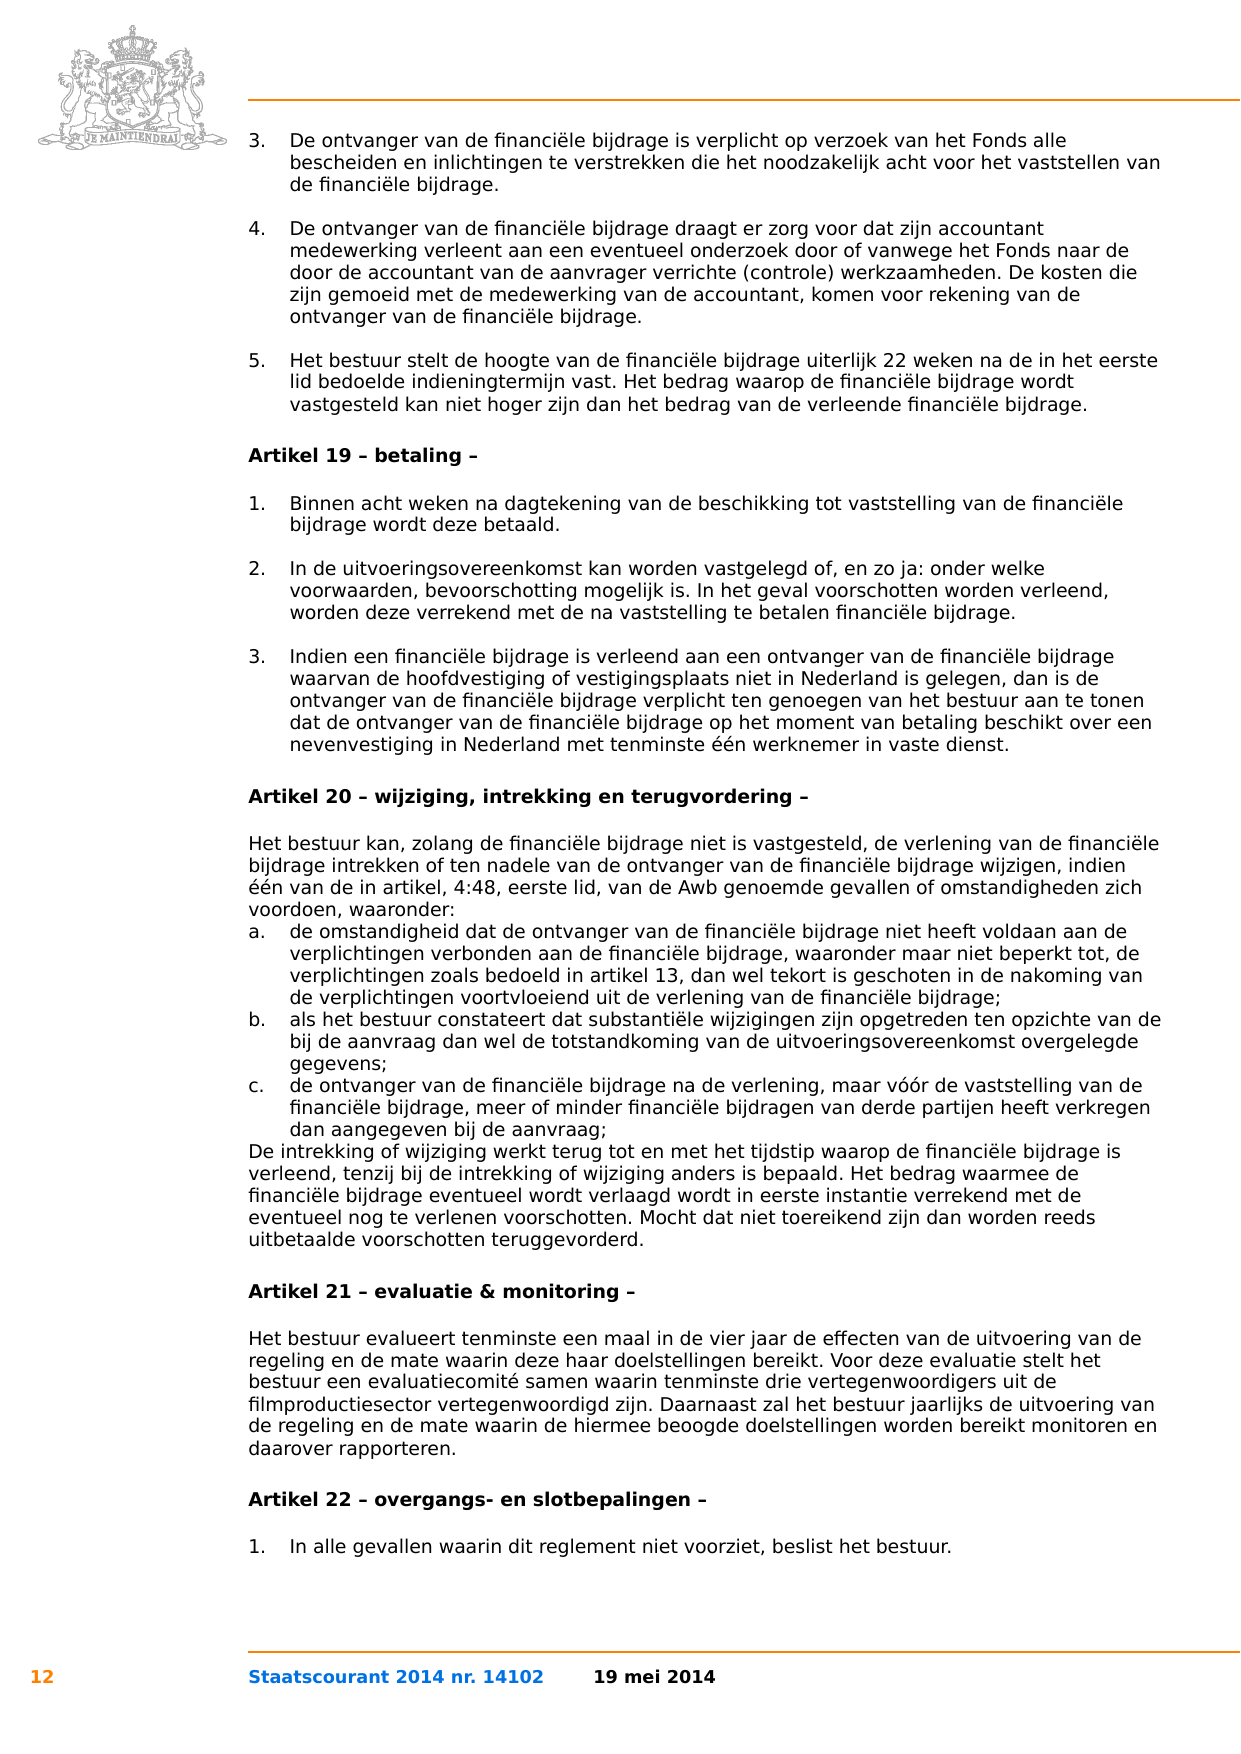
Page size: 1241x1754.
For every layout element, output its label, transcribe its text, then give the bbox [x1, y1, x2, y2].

subtitle Artikel 19 – betaling – [248, 445, 1163, 467]
picture [38, 25, 227, 150]
text De intrekking of wijziging werkt terug tot en met het tijdstip waarop de financiële bijdrage is verleend, tenzij bij de intrekking of wijziging anders is bepaald. Het bedrag waarmee de financiële bijdrage eventueel wordt verlaagd wordt in eerste instantie verrekend met de eventueel nog te verlenen voorschotten. Mocht dat niet toereikend zijn dan worden reeds uitbetaalde voorschotten teruggevorderd. [248, 1141, 1163, 1251]
text 1. In alle gevallen waarin dit reglement niet voorziet, beslist het bestuur. [248, 1536, 1163, 1558]
subtitle Artikel 22 – overgangs- en slotbepalingen – [248, 1489, 1163, 1511]
subtitle Artikel 20 – wijziging, intrekking en terugvordering – [248, 786, 1163, 808]
text c. de ontvanger van de financiële bijdrage na de verlening, maar vóór de vaststelling van de financiële bijdrage, meer of minder financiële bijdragen van derde partijen heeft verkregen dan aangegeven bij de aanvraag; [248, 1075, 1163, 1141]
text 4. De ontvanger van de financiële bijdrage draagt er zorg voor dat zijn accountant medewerking verleent aan een eventueel onderzoek door of vanwege het Fonds naar de door de accountant van de aanvrager verrichte (controle) werkzaamheden. De kosten die zijn gemoeid met de medewerking van de accountant, komen voor rekening van de ontvanger van de financiële bijdrage. [248, 218, 1163, 328]
text 5. Het bestuur stelt de hoogte van de financiële bijdrage uiterlijk 22 weken na de in het eerste lid bedoelde indieningtermijn vast. Het bedrag waarop de financiële bijdrage wordt vastgesteld kan niet hoger zijn dan het bedrag van de verleende financiële bijdrage. [248, 349, 1163, 415]
subtitle Artikel 21 – evaluatie & monitoring – [248, 1281, 1163, 1302]
text 1. Binnen acht weken na dagtekening van de beschikking tot vaststelling van de financiële bijdrage wordt deze betaald. [248, 492, 1163, 536]
text 2. In de uitvoeringsovereenkomst kan worden vastgelegd of, en zo ja: onder welke voorwaarden, bevoorschotting mogelijk is. In het geval voorschotten worden verleend, worden deze verrekend met de na vaststelling te betalen financiële bijdrage. [248, 558, 1163, 624]
text Het bestuur evalueert tenminste een maal in de vier jaar de effecten van de uitvoering van de regeling en de mate waarin deze haar doelstellingen bereikt. Voor deze evaluatie stelt het bestuur een evaluatiecomité samen waarin tenminste drie vertegenwoordigers uit de filmproductiesector vertegenwoordigd zijn. Daarnaast zal het bestuur jaarlijks de uitvoering van de regeling en de mate waarin de hiermee beoogde doelstellingen worden bereikt monitoren en daarover rapporteren. [248, 1327, 1163, 1459]
text 3. Indien een financiële bijdrage is verleend aan een ontvanger van de financiële bijdrage waarvan de hoofdvestiging of vestigingsplaats niet in Nederland is gelegen, dan is de ontvanger van de financiële bijdrage verplicht ten genoegen van het bestuur aan te tonen dat de ontvanger van de financiële bijdrage op het moment van betaling beschikt over een nevenvestiging in Nederland met tenminste één werknemer in vaste dienst. [248, 646, 1163, 756]
text b. als het bestuur constateert dat substantiële wijzigingen zijn opgetreden ten opzichte van de bij de aanvraag dan wel de totstandkoming van de uitvoeringsovereenkomst overgelegde gegevens; [248, 1009, 1163, 1075]
text a. de omstandigheid dat de ontvanger van de financiële bijdrage niet heeft voldaan aan de verplichtingen verbonden aan de financiële bijdrage, waaronder maar niet beperkt tot, de verplichtingen zoals bedoeld in artikel 13, dan wel tekort is geschoten in de nakoming van de verplichtingen voortvloeiend uit de verlening van de financiële bijdrage; [248, 921, 1163, 1009]
text 3. De ontvanger van de financiële bijdrage is verplicht op verzoek van het Fonds alle bescheiden en inlichtingen te verstrekken die het noodzakelijk acht voor het vaststellen van de financiële bijdrage. [248, 130, 1163, 196]
text Het bestuur kan, zolang de financiële bijdrage niet is vastgesteld, de verlening van de financiële bijdrage intrekken of ten nadele van de ontvanger van de financiële bijdrage wijzigen, indien één van de in artikel, 4:48, eerste lid, van de Awb genoemde gevallen of omstandigheden zich voordoen, waaronder: [248, 833, 1163, 921]
